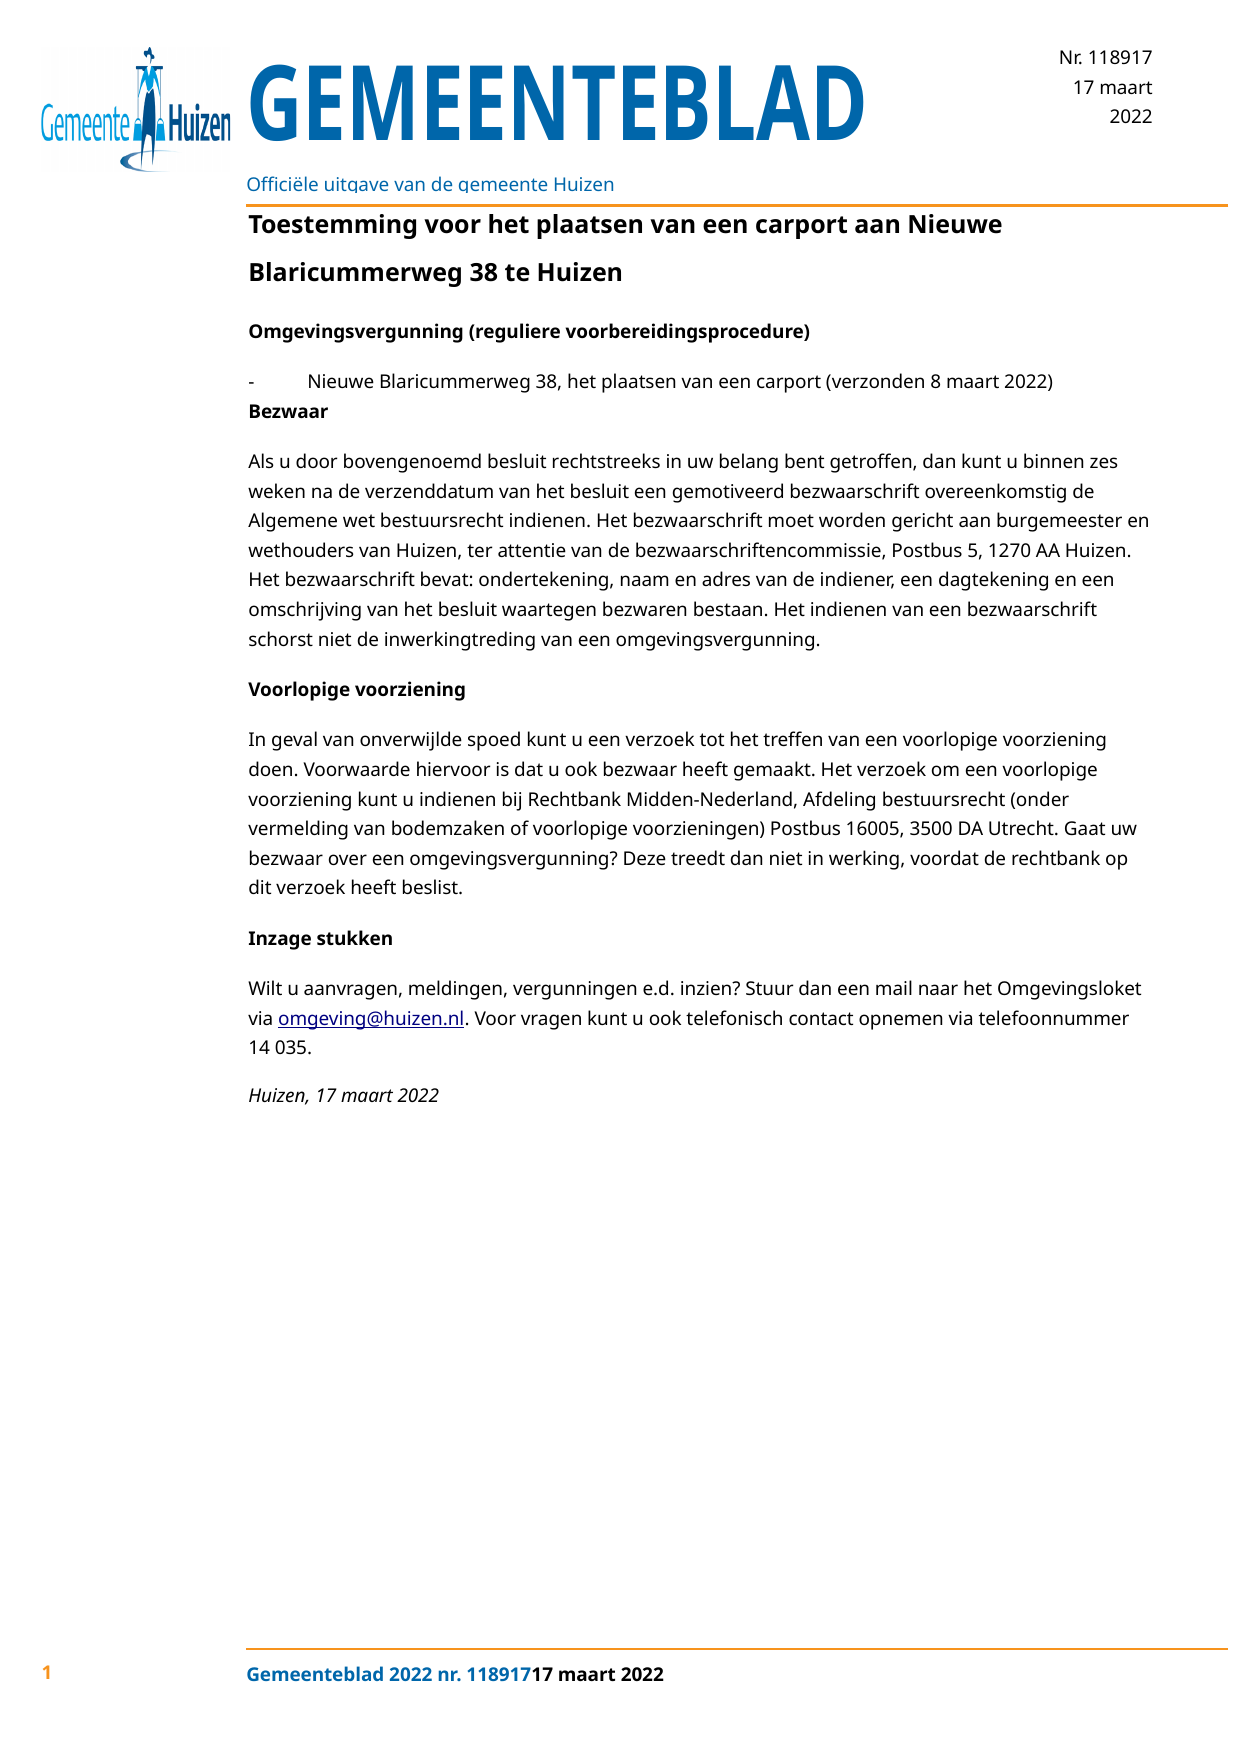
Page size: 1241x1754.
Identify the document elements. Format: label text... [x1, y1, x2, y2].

list Nieuwe Blaricummerweg 38, het plaatsen van een carport (verzonden 8 maart 2022) [248, 368, 1152, 394]
text Toestemming voor het plaatsen van een carport aan Nieuwe Blaricummerweg 38 te Huizen [248, 207, 1152, 288]
text Als u door bovengenoemd besluit rechtstreeks in uw belang bent getroffen, dan kunt u binnen zes weken na de verzenddatum van het besluit een gemotiveerd bezwaarschrift overeenkomstig de Algemene wet bestuursrecht indienen. Het bezwaarschrift moet worden gericht aan burgemeester en wethouders van Huizen, ter attentie van de bezwaarschriftencommissie, Postbus 5, 1270 AA Huizen. Het bezwaarschrift bevat: ondertekening, naam en adres van de indiener, een dagtekening en een omschrijving van het besluit waartegen bezwaren bestaan. Het indienen van een bezwaarschrift schorst niet de inwerkingtreding van een omgevingsvergunning. [248, 448, 1152, 652]
text Huizen, 17 maart 2022 [248, 1082, 1152, 1108]
text Inzage stukken [248, 925, 1152, 951]
text Voorlopige voorziening [248, 676, 1152, 702]
text Bezwaar [248, 398, 1152, 424]
text Omgevingsvergunning (reguliere voorbereidingsprocedure) [248, 318, 1152, 344]
text Wilt u aanvragen, meldingen, vergunningen e.d. inzien? Stuur dan een mail naar het Omgevingsloket via omgeving@huizen.nl. Voor vragen kunt u ook telefonisch contact opnemen via telefoonnummer 14 035. [248, 975, 1152, 1060]
text In geval van onverwijlde spoed kunt u een verzoek tot het treffen van een voorlopige voorziening doen. Voorwaarde hiervoor is dat u ook bezwaar heeft gemaakt. Het verzoek om een voorlopige voorziening kunt u indienen bij Rechtbank Midden-Nederland, Afdeling bestuursrecht (onder vermelding van bodemzaken of voorlopige voorzieningen) Postbus 16005, 3500 DA Utrecht. Gaat uw bezwaar over een omgevingsvergunning? Deze treedt dan niet in werking, voordat de rechtbank op dit verzoek heeft beslist. [248, 727, 1152, 900]
picture [41, 47, 231, 172]
